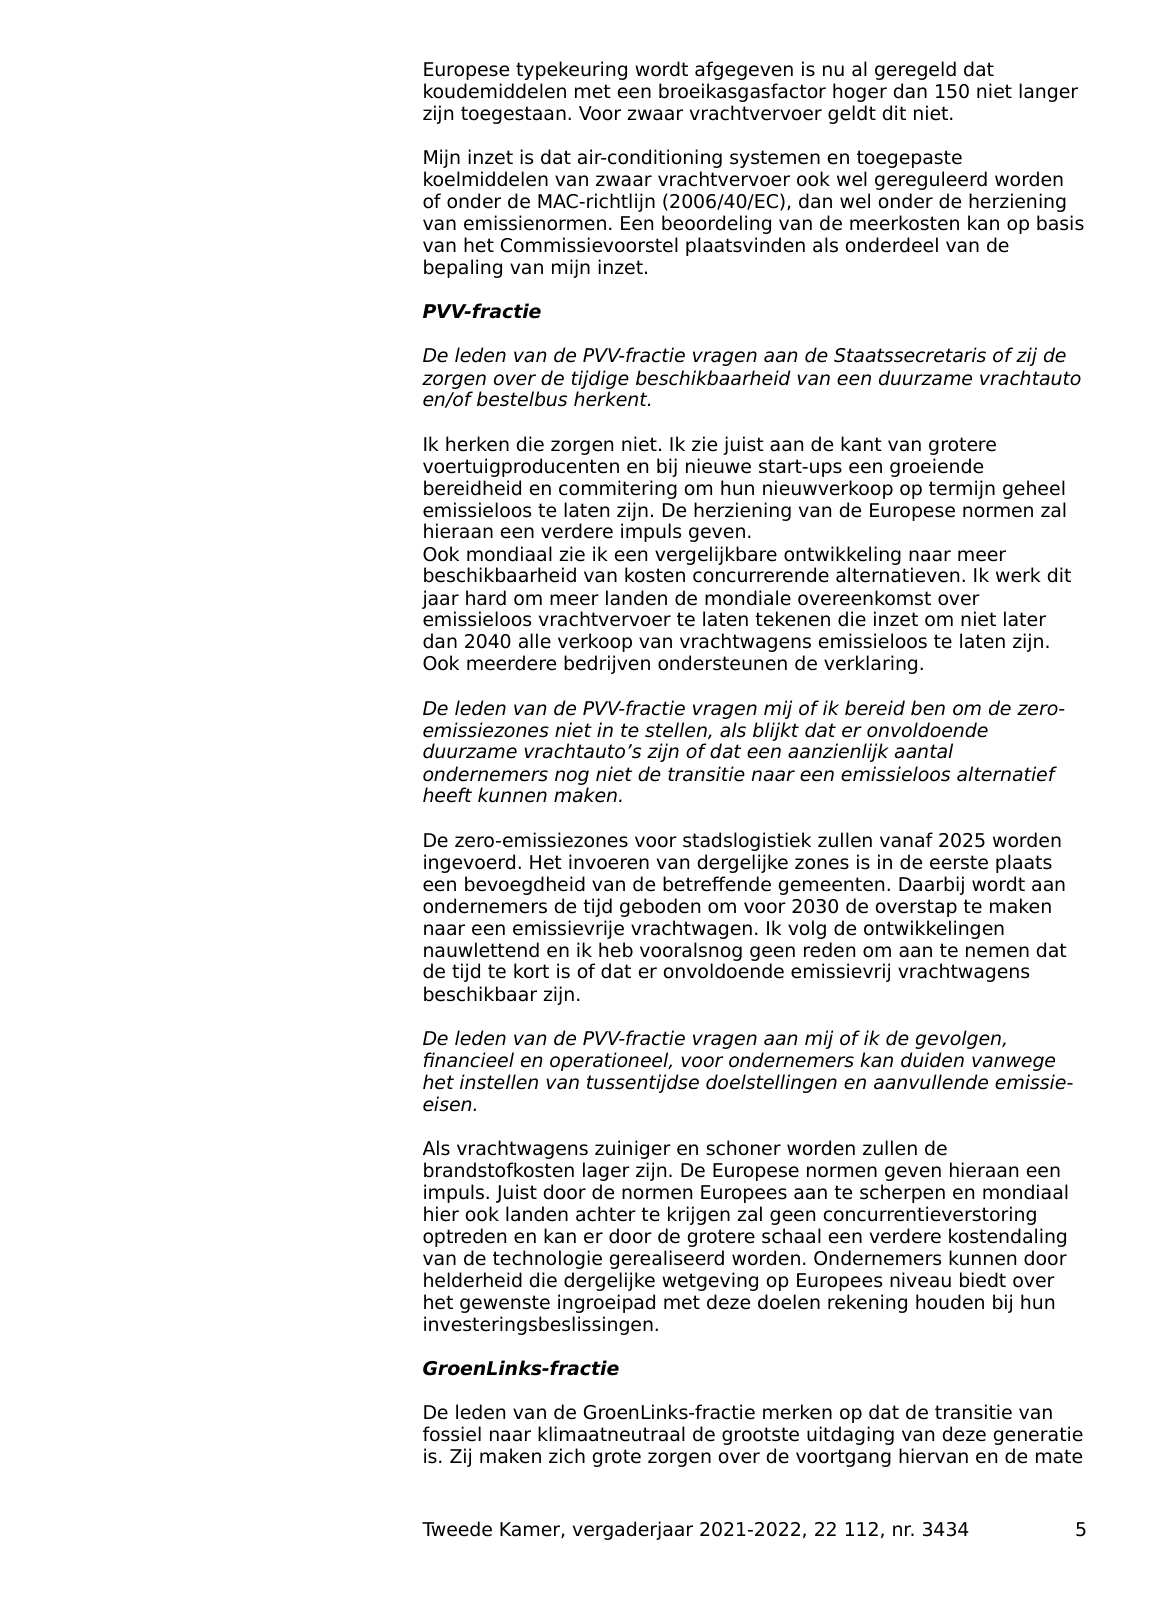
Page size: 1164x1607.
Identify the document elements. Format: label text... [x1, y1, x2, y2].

text De leden van de PVV-fractie vragen mij of ik bereid ben om de zero-emissiezones niet in te stellen, als blijkt dat er onvoldoende duurzame vrachtauto’s zijn of dat een aanzienlijk aantal ondernemers nog niet de transitie naar een emissieloos alternatief heeft kunnen maken. [422, 697, 1087, 807]
text Als vrachtwagens zuiniger en schoner worden zullen de brandstofkosten lager zijn. De Europese normen geven hieraan een impuls. Juist door de normen Europees aan te scherpen en mondiaal hier ook landen achter te krijgen zal geen concurrentieverstoring optreden en kan er door de grotere schaal een verdere kostendaling van de technologie gerealiseerd worden. Ondernemers kunnen door helderheid die dergelijke wetgeving op Europees niveau biedt over het gewenste ingroeipad met deze doelen rekening houden bij hun investeringsbeslissingen. [422, 1138, 1087, 1336]
text Ook mondiaal zie ik een vergelijkbare ontwikkeling naar meer beschikbaarheid van kosten concurrerende alternatieven. Ik werk dit jaar hard om meer landen de mondiale overeenkomst over emissieloos vrachtvervoer te laten tekenen die inzet om niet later dan 2040 alle verkoop van vrachtwagens emissieloos te laten zijn. Ook meerdere bedrijven ondersteunen de verklaring. [422, 543, 1087, 675]
text Ik herken die zorgen niet. Ik zie juist aan de kant van grotere voertuigproducenten en bij nieuwe start-ups een groeiende bereidheid en commitering om hun nieuwverkoop op termijn geheel emissieloos te laten zijn. De herziening van de Europese normen zal hieraan een verdere impuls geven. [422, 433, 1087, 543]
subtitle GroenLinks-fractie [422, 1358, 1087, 1380]
text Mijn inzet is dat air-conditioning systemen en toegepaste koelmiddelen van zwaar vrachtvervoer ook wel gereguleerd worden of onder de MAC-richtlijn (2006/40/EC), dan wel onder de herziening van emissienormen. Een beoordeling van de meerkosten kan op basis van het Commissievoorstel plaatsvinden als onderdeel van de bepaling van mijn inzet. [422, 147, 1087, 279]
text Europese typekeuring wordt afgegeven is nu al geregeld dat koudemiddelen met een broeikasgasfactor hoger dan 150 niet langer zijn toegestaan. Voor zwaar vrachtvervoer geldt dit niet. [422, 59, 1087, 125]
text De zero-emissiezones voor stadslogistiek zullen vanaf 2025 worden ingevoerd. Het invoeren van dergelijke zones is in de eerste plaats een bevoegdheid van de betreffende gemeenten. Daarbij wordt aan ondernemers de tijd geboden om voor 2030 de overstap te maken naar een emissievrije vrachtwagen. Ik volg de ontwikkelingen nauwlettend en ik heb vooralsnog geen reden om aan te nemen dat de tijd te kort is of dat er onvoldoende emissievrij vrachtwagens beschikbaar zijn. [422, 829, 1087, 1005]
subtitle PVV-fractie [422, 301, 1087, 323]
text De leden van de GroenLinks-fractie merken op dat de transitie van fossiel naar klimaatneutraal de grootste uitdaging van deze generatie is. Zij maken zich grote zorgen over de voortgang hiervan en de mate [422, 1402, 1087, 1468]
text De leden van de PVV-fractie vragen aan de Staatssecretaris of zij de zorgen over de tijdige beschikbaarheid van een duurzame vrachtauto en/of bestelbus herkent. [422, 345, 1087, 411]
text De leden van de PVV-fractie vragen aan mij of ik de gevolgen, financieel en operationeel, voor ondernemers kan duiden vanwege het instellen van tussentijdse doelstellingen en aanvullende emissie-eisen. [422, 1028, 1087, 1116]
